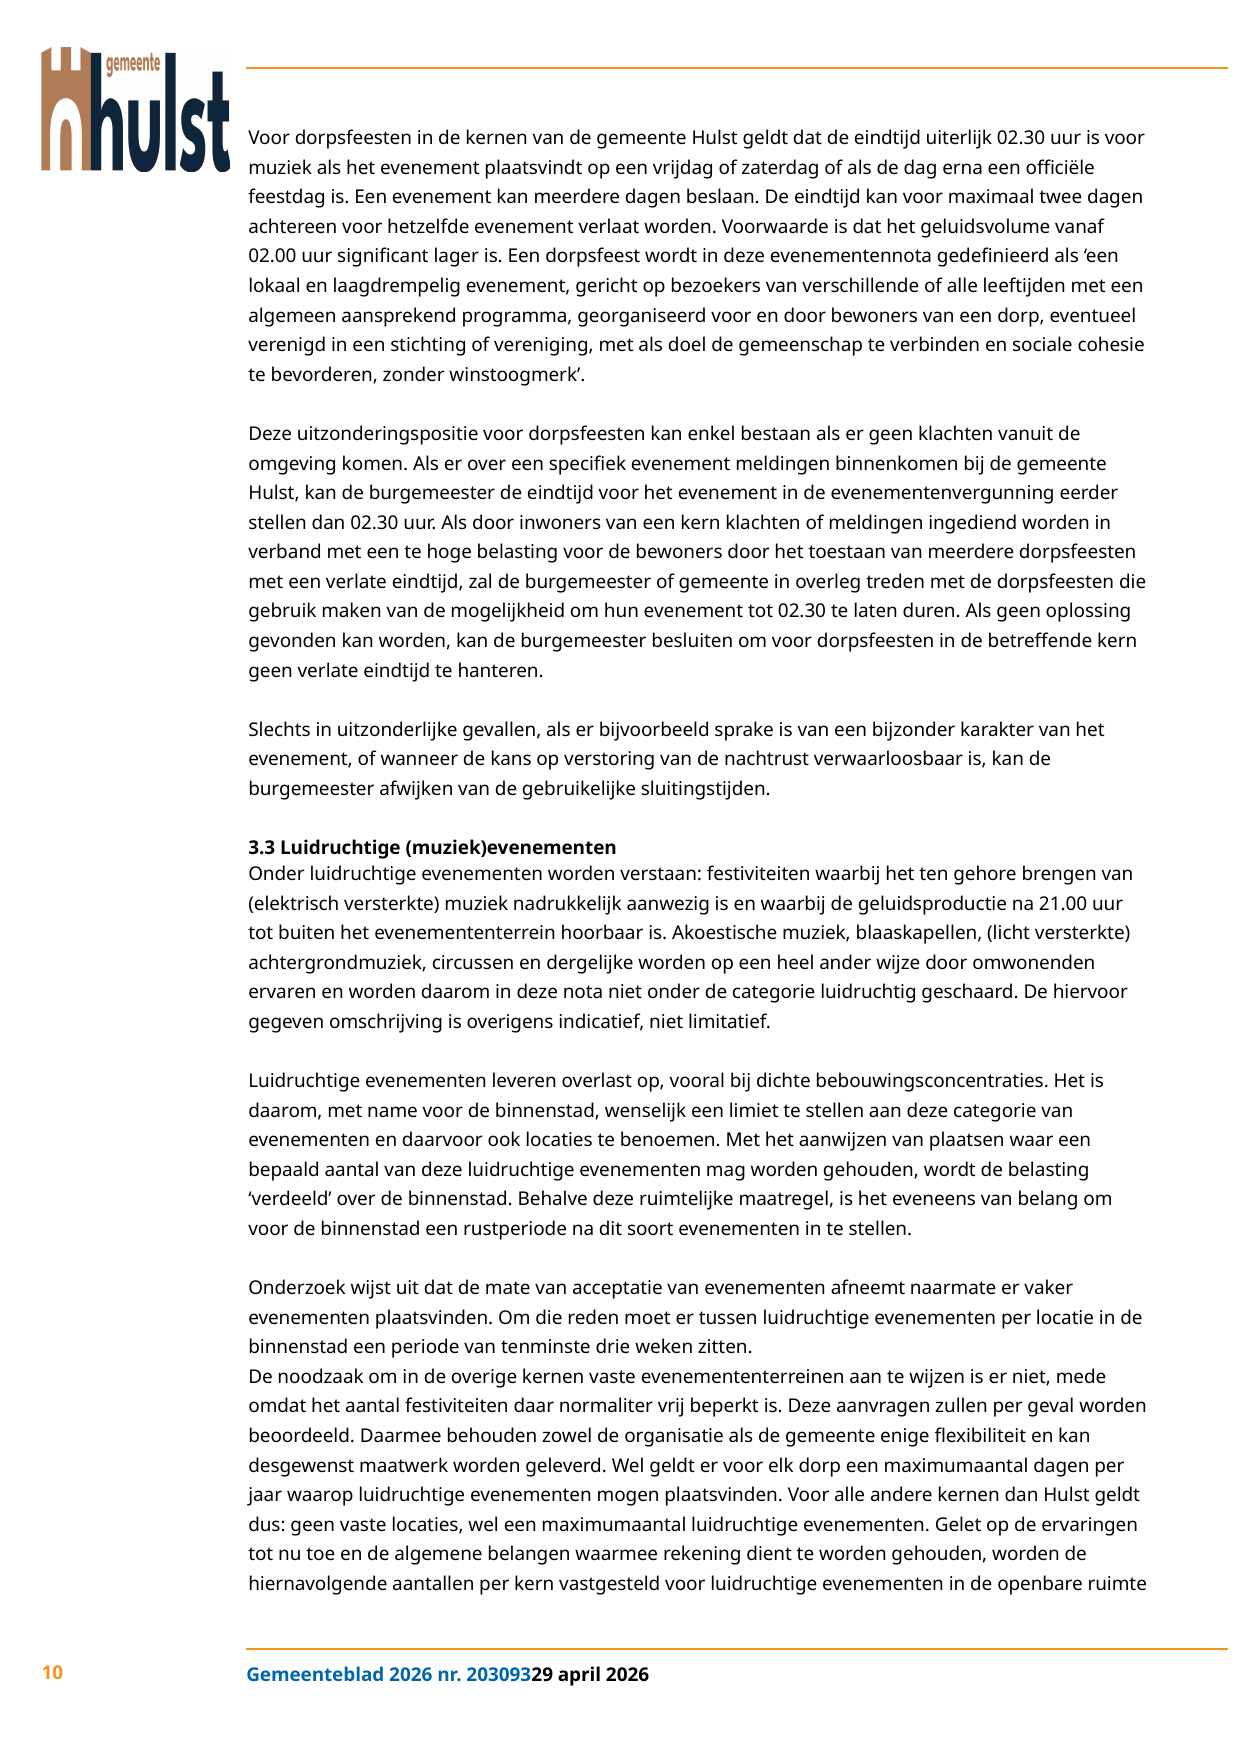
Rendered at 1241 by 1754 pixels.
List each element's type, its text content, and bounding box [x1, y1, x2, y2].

text Luidruchtige evenementen leveren overlast op, vooral bij dichte bebouwingsconcentraties. Het is daarom, met name voor de binnenstad, wenselijk een limiet te stellen aan deze categorie van evenementen en daarvoor ook locaties te benoemen. Met het aanwijzen van plaatsen waar een bepaald aantal van deze luidruchtige evenementen mag worden gehouden, wordt de belasting ‘verdeeld’ over de binnenstad. Behalve deze ruimtelijke maatregel, is het eveneens van belang om voor de binnenstad een rustperiode na dit soort evenementen in te stellen. [248, 1067, 1152, 1241]
text Onderzoek wijst uit dat de mate van acceptatie van evenementen afneemt naarmate er vaker evenementen plaatsvinden. Om die reden moet er tussen luidruchtige evenementen per locatie in de binnenstad een periode van tenminste drie weken zitten. [248, 1274, 1152, 1359]
text De noodzaak om in de overige kernen vaste evenemententerreinen aan te wijzen is er niet, mede omdat het aantal festiviteiten daar normaliter vrij beperkt is. Deze aanvragen zullen per geval worden beoordeeld. Daarmee behouden zowel de organisatie als de gemeente enige flexibiliteit en kan desgewenst maatwerk worden geleverd. Wel geldt er voor elk dorp een maximumaantal dagen per jaar waarop luidruchtige evenementen mogen plaatsvinden. Voor alle andere kernen dan Hulst geldt dus: geen vaste locaties, wel een maximumaantal luidruchtige evenementen. Gelet op de ervaringen tot nu toe en de algemene belangen waarmee rekening dient te worden gehouden, worden de hiernavolgende aantallen per kern vastgesteld voor luidruchtige evenementen in de openbare ruimte [248, 1363, 1152, 1596]
text Voor dorpsfeesten in de kernen van de gemeente Hulst geldt dat de eindtijd uiterlijk 02.30 uur is voor muziek als het evenement plaatsvindt op een vrijdag of zaterdag of als de dag erna een officiële feestdag is. Een evenement kan meerdere dagen beslaan. De eindtijd kan voor maximaal twee dagen achtereen voor hetzelfde evenement verlaat worden. Voorwaarde is dat het geluidsvolume vanaf 02.00 uur significant lager is. Een dorpsfeest wordt in deze evenementennota gedefinieerd als ‘een lokaal en laagdrempelig evenement, gericht op bezoekers van verschillende of alle leeftijden met een algemeen aansprekend programma, georganiseerd voor en door bewoners van een dorp, eventueel verenigd in een stichting of vereniging, met als doel de gemeenschap te verbinden en sociale cohesie te bevorderen, zonder winstoogmerk’. [248, 124, 1152, 387]
text 3.3 Luidruchtige (muziek)evenementen [248, 834, 1152, 860]
text Onder luidruchtige evenementen worden verstaan: festiviteiten waarbij het ten gehore brengen van (elektrisch versterkte) muziek nadrukkelijk aanwezig is en waarbij de geluidsproductie na 21.00 uur tot buiten het evenemententerrein hoorbaar is. Akoestische muziek, blaaskapellen, (licht versterkte) achtergrondmuziek, circussen en dergelijke worden op een heel ander wijze door omwonenden ervaren en worden daarom in deze nota niet onder de categorie luidruchtig geschaard. De hiervoor gegeven omschrijving is overigens indicatief, niet limitatief. [248, 860, 1152, 1034]
text Slechts in uitzonderlijke gevallen, als er bijvoorbeeld sprake is van een bijzonder karakter van het evenement, of wanneer de kans op verstoring van de nachtrust verwaarloosbaar is, kan de burgemeester afwijken van de gebruikelijke sluitingstijden. [248, 716, 1152, 801]
picture [41, 47, 231, 172]
text Deze uitzonderingspositie voor dorpsfeesten kan enkel bestaan als er geen klachten vanuit de omgeving komen. Als er over een specifiek evenement meldingen binnenkomen bij de gemeente Hulst, kan de burgemeester de eindtijd voor het evenement in de evenementenvergunning eerder stellen dan 02.30 uur. Als door inwoners van een kern klachten of meldingen ingediend worden in verband met een te hoge belasting voor de bewoners door het toestaan van meerdere dorpsfeesten met een verlate eindtijd, zal de burgemeester of gemeente in overleg treden met de dorpsfeesten die gebruik maken van de mogelijkheid om hun evenement tot 02.30 te laten duren. Als geen oplossing gevonden kan worden, kan de burgemeester besluiten om voor dorpsfeesten in de betreffende kern geen verlate eindtijd te hanteren. [248, 420, 1152, 683]
